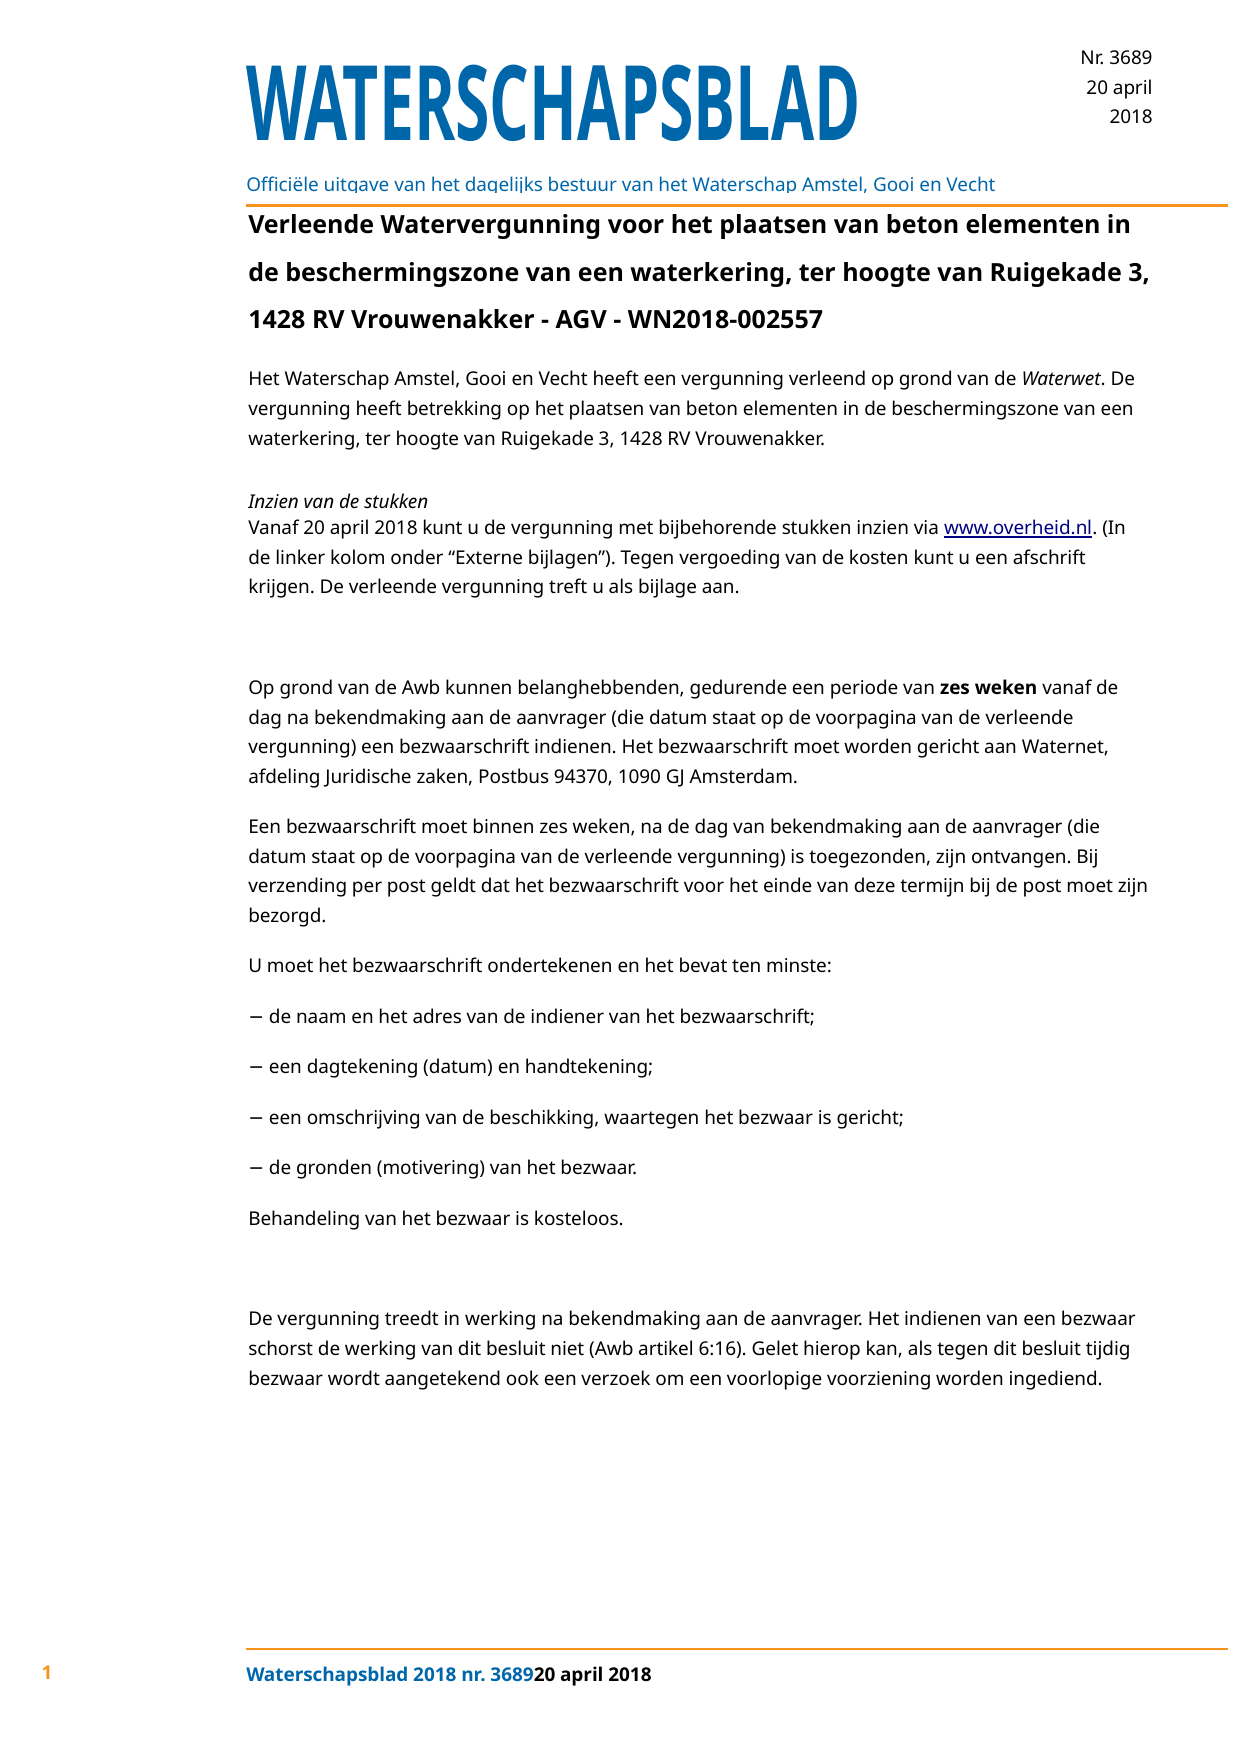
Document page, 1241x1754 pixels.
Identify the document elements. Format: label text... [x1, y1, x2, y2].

text Het Waterschap Amstel, Gooi en Vecht heeft een vergunning verleend op grond van de Waterwet. De vergunning heeft betrekking op het plaatsen van beton elementen in de beschermingszone van een waterkering, ter hoogte van Ruigekade 3, 1428 RV Vrouwenakker. [248, 366, 1152, 450]
text − een dagtekening (datum) en handtekening; [248, 1053, 1152, 1079]
text Op grond van de Awb kunnen belanghebbenden, gedurende een periode van zes weken vanaf de dag na bekendmaking aan de aanvrager (die datum staat op de voorpagina van de verleende vergunning) een bezwaarschrift indienen. Het bezwaarschrift moet worden gericht aan Waternet, afdeling Juridische zaken, Postbus 94370, 1090 GJ Amsterdam. [248, 674, 1152, 789]
text Een bezwaarschrift moet binnen zes weken, na de dag van bekendmaking aan de aanvrager (die datum staat op de voorpagina van de verleende vergunning) is toegezonden, zijn ontvangen. Bij verzending per post geldt dat het bezwaarschrift voor het einde van deze termijn bij de post moet zijn bezorgd. [248, 813, 1152, 928]
text − de gronden (motivering) van het bezwaar. [248, 1154, 1152, 1180]
text De vergunning treedt in werking na bekendmaking aan de aanvrager. Het indienen van een bezwaar schorst de werking van dit besluit niet (Awb artikel 6:16). Gelet hierop kan, als tegen dit besluit tijdig bezwaar wordt aangetekend ook een verzoek om een voorlopige voorziening worden ingediend. [248, 1306, 1152, 1391]
text − de naam en het adres van de indiener van het bezwaarschrift; [248, 1003, 1152, 1029]
text Vanaf 20 april 2018 kunt u de vergunning met bijbehorende stukken inzien via www.overheid.nl. (In de linker kolom onder “Externe bijlagen”). Tegen vergoeding van de kosten kunt u een afschrift krijgen. De verleende vergunning treft u als bijlage aan. [248, 514, 1152, 599]
text Inzien van de stukken [248, 489, 1152, 514]
text Verleende Watervergunning voor het plaatsen van beton elementen in de beschermingszone van een waterkering, ter hoogte van Ruigekade 3, 1428 RV Vrouwenakker - AGV - WN2018-002557 [248, 207, 1152, 336]
picture [41, 47, 231, 172]
text − een omschrijving van de beschikking, waartegen het bezwaar is gericht; [248, 1104, 1152, 1130]
text Behandeling van het bezwaar is kosteloos. [248, 1205, 1152, 1231]
text U moet het bezwaarschrift ondertekenen en het bevat ten minste: [248, 953, 1152, 978]
